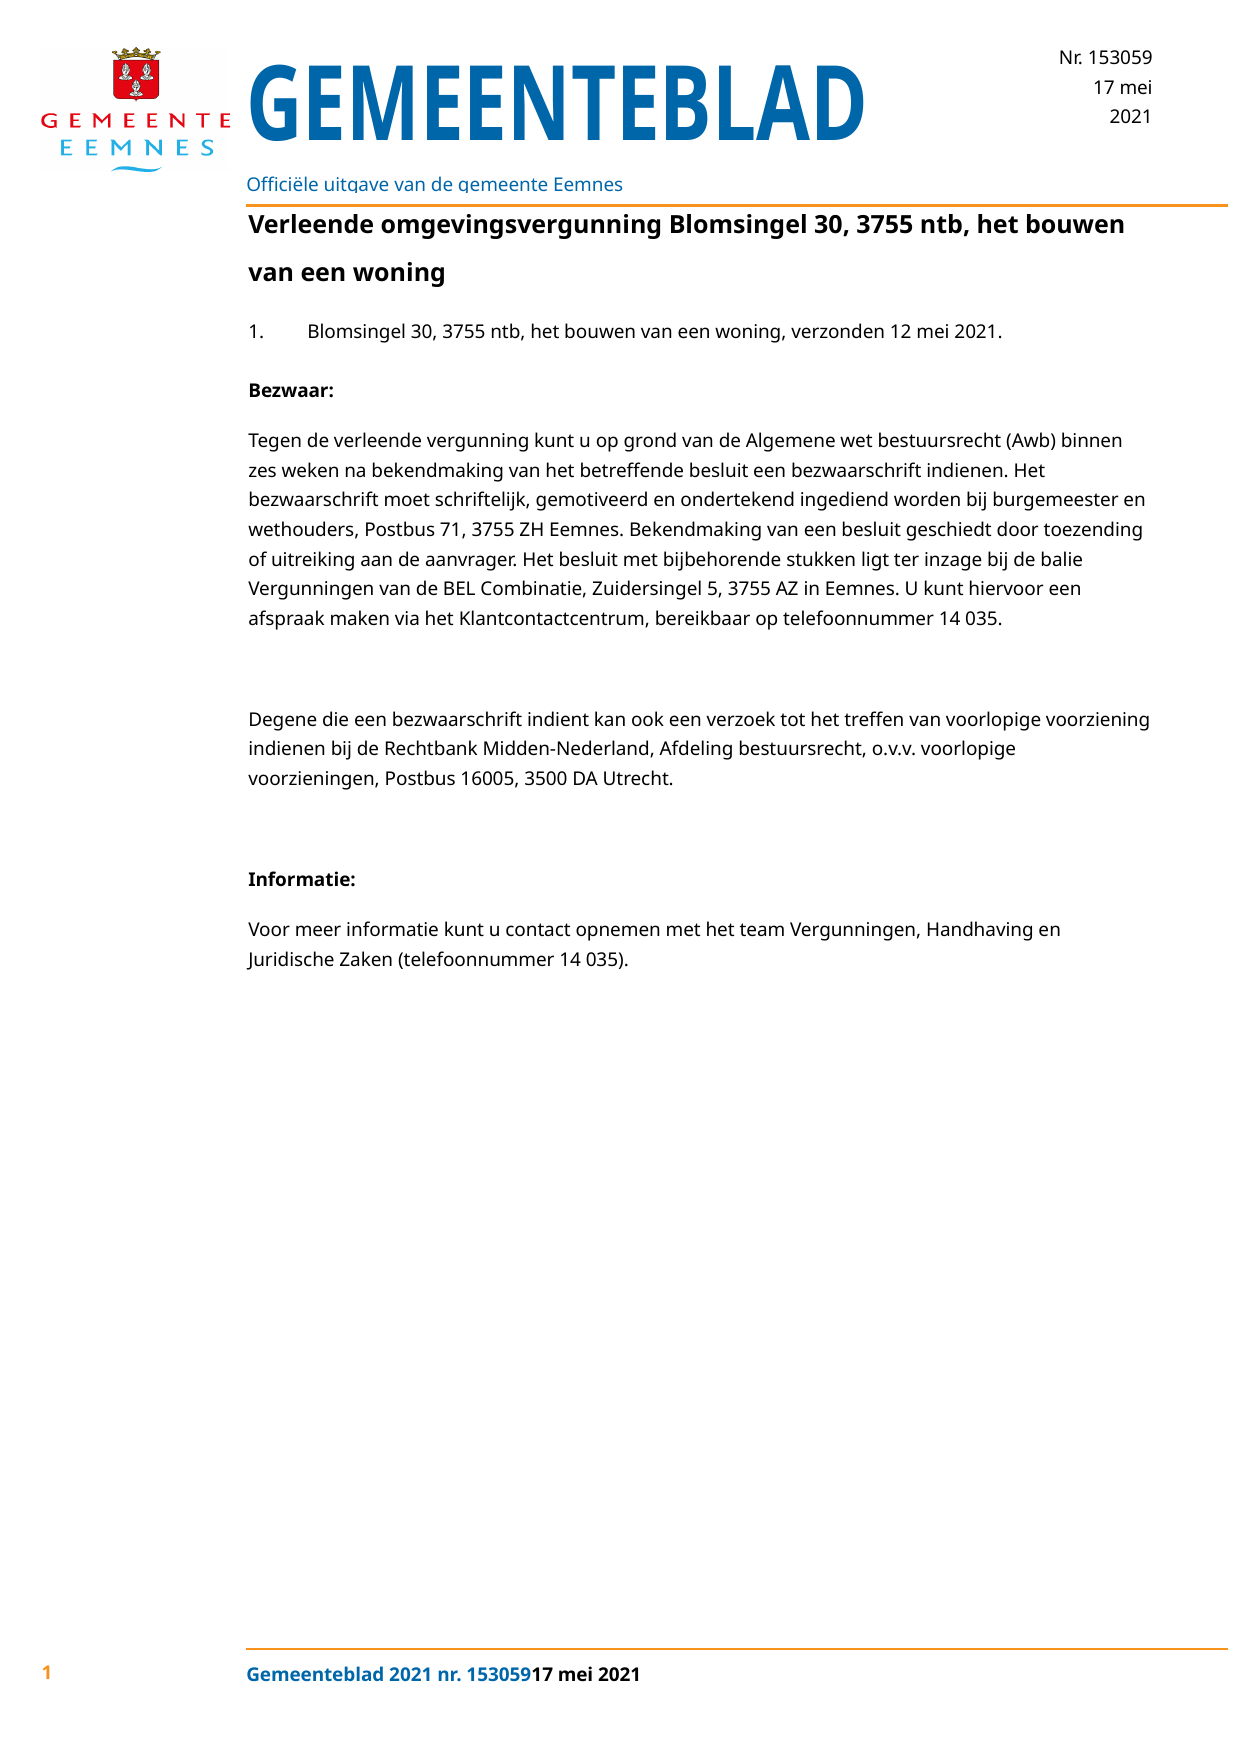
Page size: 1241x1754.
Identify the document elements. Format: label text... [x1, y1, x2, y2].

text Bezwaar: [248, 377, 1152, 403]
text Tegen de verleende vergunning kunt u op grond van de Algemene wet bestuursrecht (Awb) binnen zes weken na bekendmaking van het betreffende besluit een bezwaarschrift indienen. Het bezwaarschrift moet schriftelijk, gemotiveerd en ondertekend ingediend worden bij burgemeester en wethouders, Postbus 71, 3755 ZH Eemnes. Bekendmaking van een besluit geschiedt door toezending of uitreiking aan de aanvrager. Het besluit met bijbehorende stukken ligt ter inzage bij de balie Vergunningen van de BEL Combinatie, Zuidersingel 5, 3755 AZ in Eemnes. U kunt hiervoor een afspraak maken via het Klantcontactcentrum, bereikbaar op telefoonnummer 14 035. [248, 427, 1152, 631]
text Voor meer informatie kunt u contact opnemen met het team Vergunningen, Handhaving en Juridische Zaken (telefoonnummer 14 035). [248, 916, 1152, 972]
text Degene die een bezwaarschrift indient kan ook een verzoek tot het treffen van voorlopige voorziening indienen bij de Rechtbank Midden-Nederland, Afdeling bestuursrecht, o.v.v. voorlopige voorzieningen, Postbus 16005, 3500 DA Utrecht. [248, 706, 1152, 791]
list Blomsingel 30, 3755 ntb, het bouwen van een woning, verzonden 12 mei 2021. [248, 318, 1152, 344]
picture [41, 47, 231, 172]
text Informatie: [248, 866, 1152, 892]
text Verleende omgevingsvergunning Blomsingel 30, 3755 ntb, het bouwen van een woning [248, 207, 1152, 288]
